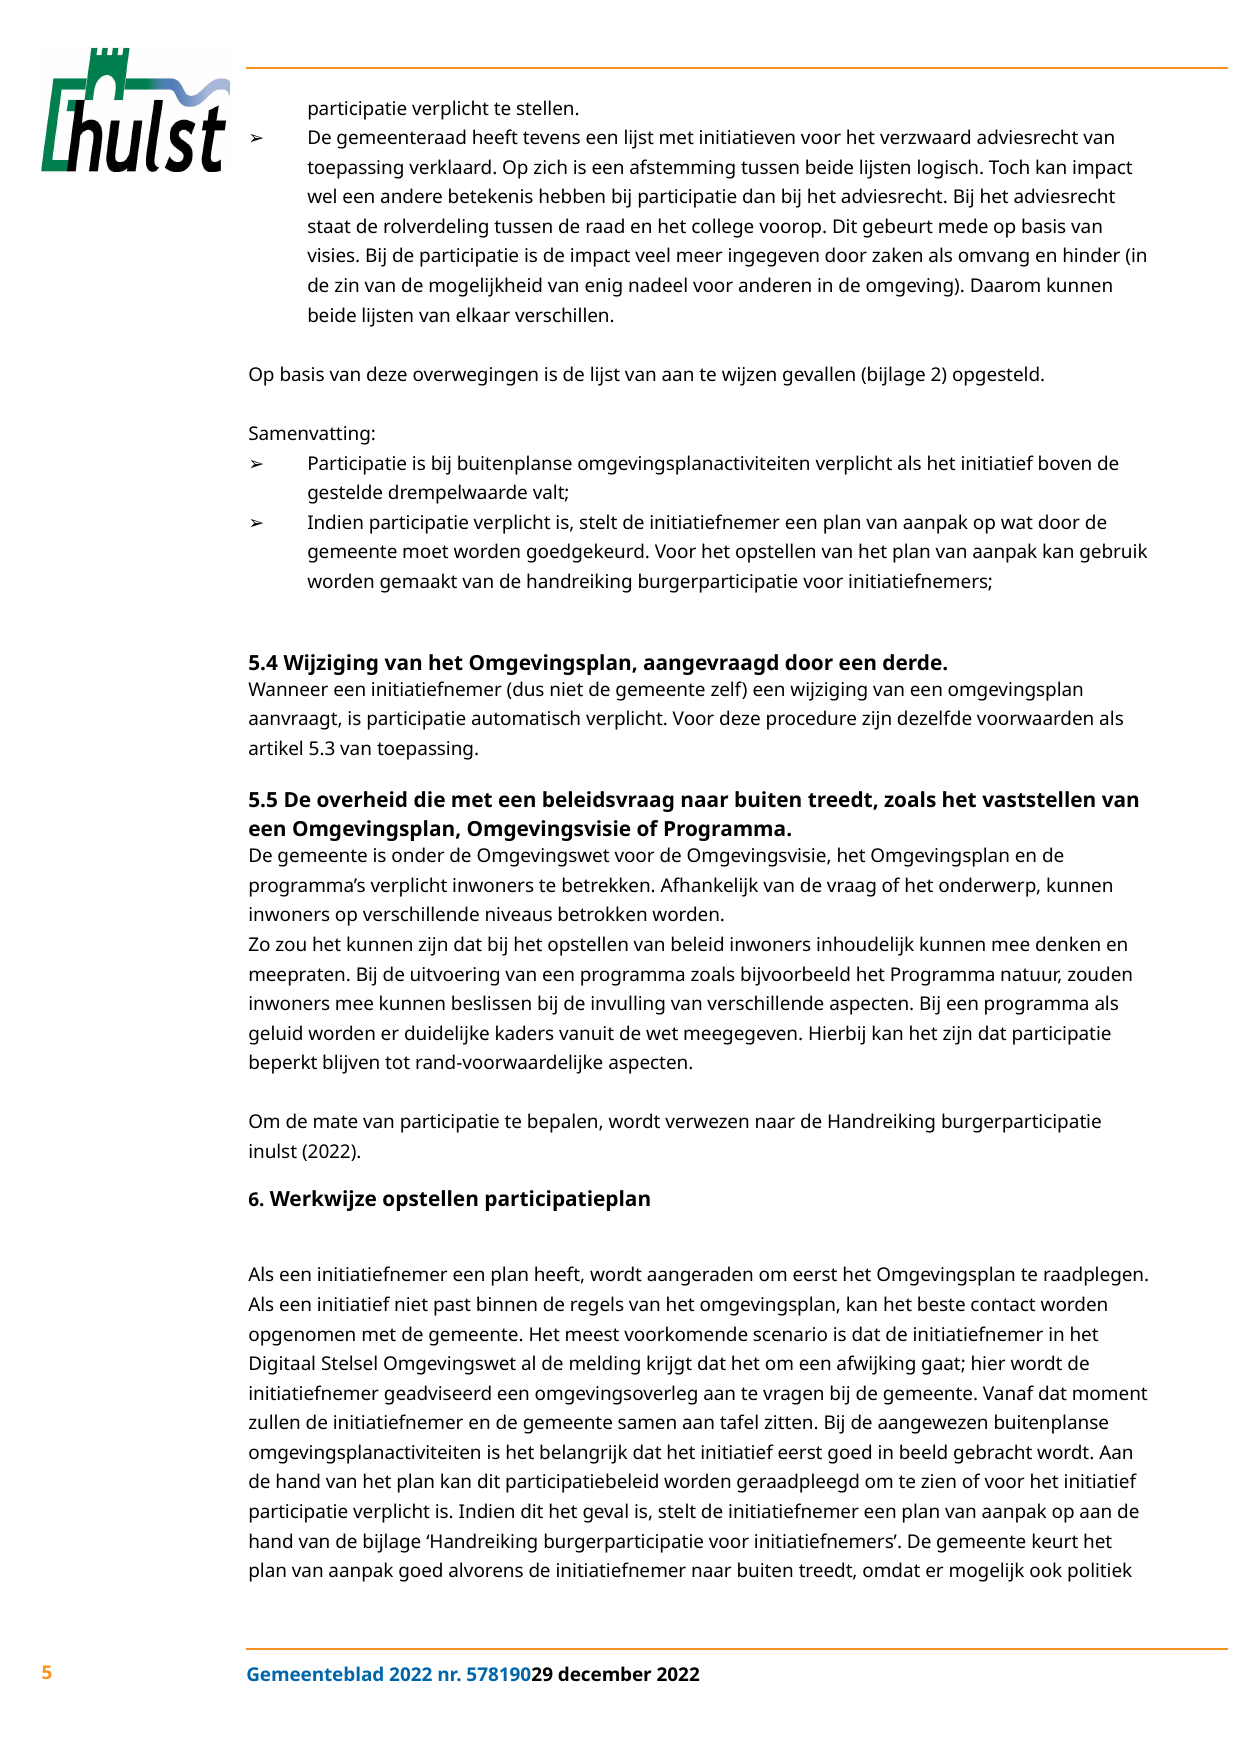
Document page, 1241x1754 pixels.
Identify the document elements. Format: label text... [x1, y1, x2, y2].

text Op basis van deze overwegingen is de lijst van aan te wijzen gevallen (bijlage 2) opgesteld. [248, 361, 1152, 387]
text 5.4 Wijziging van het Omgevingsplan, aangevraagd door een derde. [248, 648, 1152, 676]
picture [41, 47, 231, 172]
list participatie verplicht te stellen. [248, 95, 1152, 121]
text 5.5 De overheid die met een beleidsvraag naar buiten treedt, zoals het vaststellen van een Omgevingsplan, Omgevingsvisie of Programma. [248, 786, 1152, 842]
text 6. Werkwijze opstellen participatieplan [248, 1184, 1152, 1212]
text De gemeente is onder de Omgevingswet voor de Omgevingsvisie, het Omgevingsplan en de programma’s verplicht inwoners te betrekken. Afhankelijk van de vraag of het onderwerp, kunnen inwoners op verschillende niveaus betrokken worden. [248, 842, 1152, 927]
text Als een initiatiefnemer een plan heeft, wordt aangeraden om eerst het Omgevingsplan te raadplegen. Als een initiatief niet past binnen de regels van het omgevingsplan, kan het beste contact worden opgenomen met de gemeente. Het meest voorkomende scenario is dat de initiatiefnemer in het Digitaal Stelsel Omgevingswet al de melding krijgt dat het om een afwijking gaat; hier wordt de initiatiefnemer geadviseerd een omgevingsoverleg aan te vragen bij de gemeente. Vanaf dat moment zullen de initiatiefnemer en de gemeente samen aan tafel zitten. Bij de aangewezen buitenplanse omgevingsplanactiviteiten is het belangrijk dat het initiatief eerst goed in beeld gebracht wordt. Aan de hand van het plan kan dit participatiebeleid worden geraadpleegd om te zien of voor het initiatief participatie verplicht is. Indien dit het geval is, stelt de initiatiefnemer een plan van aanpak op aan de hand van de bijlage ‘Handreiking burgerparticipatie voor initiatiefnemers’. De gemeente keurt het plan van aanpak goed alvorens de initiatiefnemer naar buiten treedt, omdat er mogelijk ook politiek [248, 1262, 1152, 1583]
text Wanneer een initiatiefnemer (dus niet de gemeente zelf) een wijziging van een omgevingsplan aanvraagt, is participatie automatisch verplicht. Voor deze procedure zijn dezelfde voorwaarden als artikel 5.3 van toepassing. [248, 676, 1152, 761]
table_header Samenvatting: Participatie is bij buitenplanse omgevingsplanactiviteiten verplicht als het initiatief boven de gestelde drempelwaarde valt; Indien participatie verplicht is, stelt de initiatiefnemer een plan van aanpak op wat door de gemeente moet worden goedgekeurd. Voor het opstellen van het plan van aanpak kan gebruik worden gemaakt van de handreiking burgerparticipatie voor initiatiefnemers; [248, 420, 1152, 594]
list De gemeenteraad heeft tevens een lijst met initiatieven voor het verzwaard adviesrecht van toepassing verklaard. Op zich is een afstemming tussen beide lijsten logisch. Toch kan impact wel een andere betekenis hebben bij participatie dan bij het adviesrecht. Bij het adviesrecht staat de rolverdeling tussen de raad en het college voorop. Dit gebeurt mede op basis van visies. Bij de participatie is de impact veel meer ingegeven door zaken als omvang en hinder (in de zin van de mogelijkheid van enig nadeel voor anderen in de omgeving). Daarom kunnen beide lijsten van elkaar verschillen. [248, 124, 1152, 328]
text Zo zou het kunnen zijn dat bij het opstellen van beleid inwoners inhoudelijk kunnen mee denken en meepraten. Bij de uitvoering van een programma zoals bijvoorbeeld het Programma natuur, zouden inwoners mee kunnen beslissen bij de invulling van verschillende aspecten. Bij een programma als geluid worden er duidelijke kaders vanuit de wet meegegeven. Hierbij kan het zijn dat participatie beperkt blijven tot rand-voorwaardelijke aspecten. [248, 931, 1152, 1075]
text Om de mate van participatie te bepalen, wordt verwezen naar de Handreiking burgerparticipatie inulst (2022). [248, 1109, 1152, 1164]
